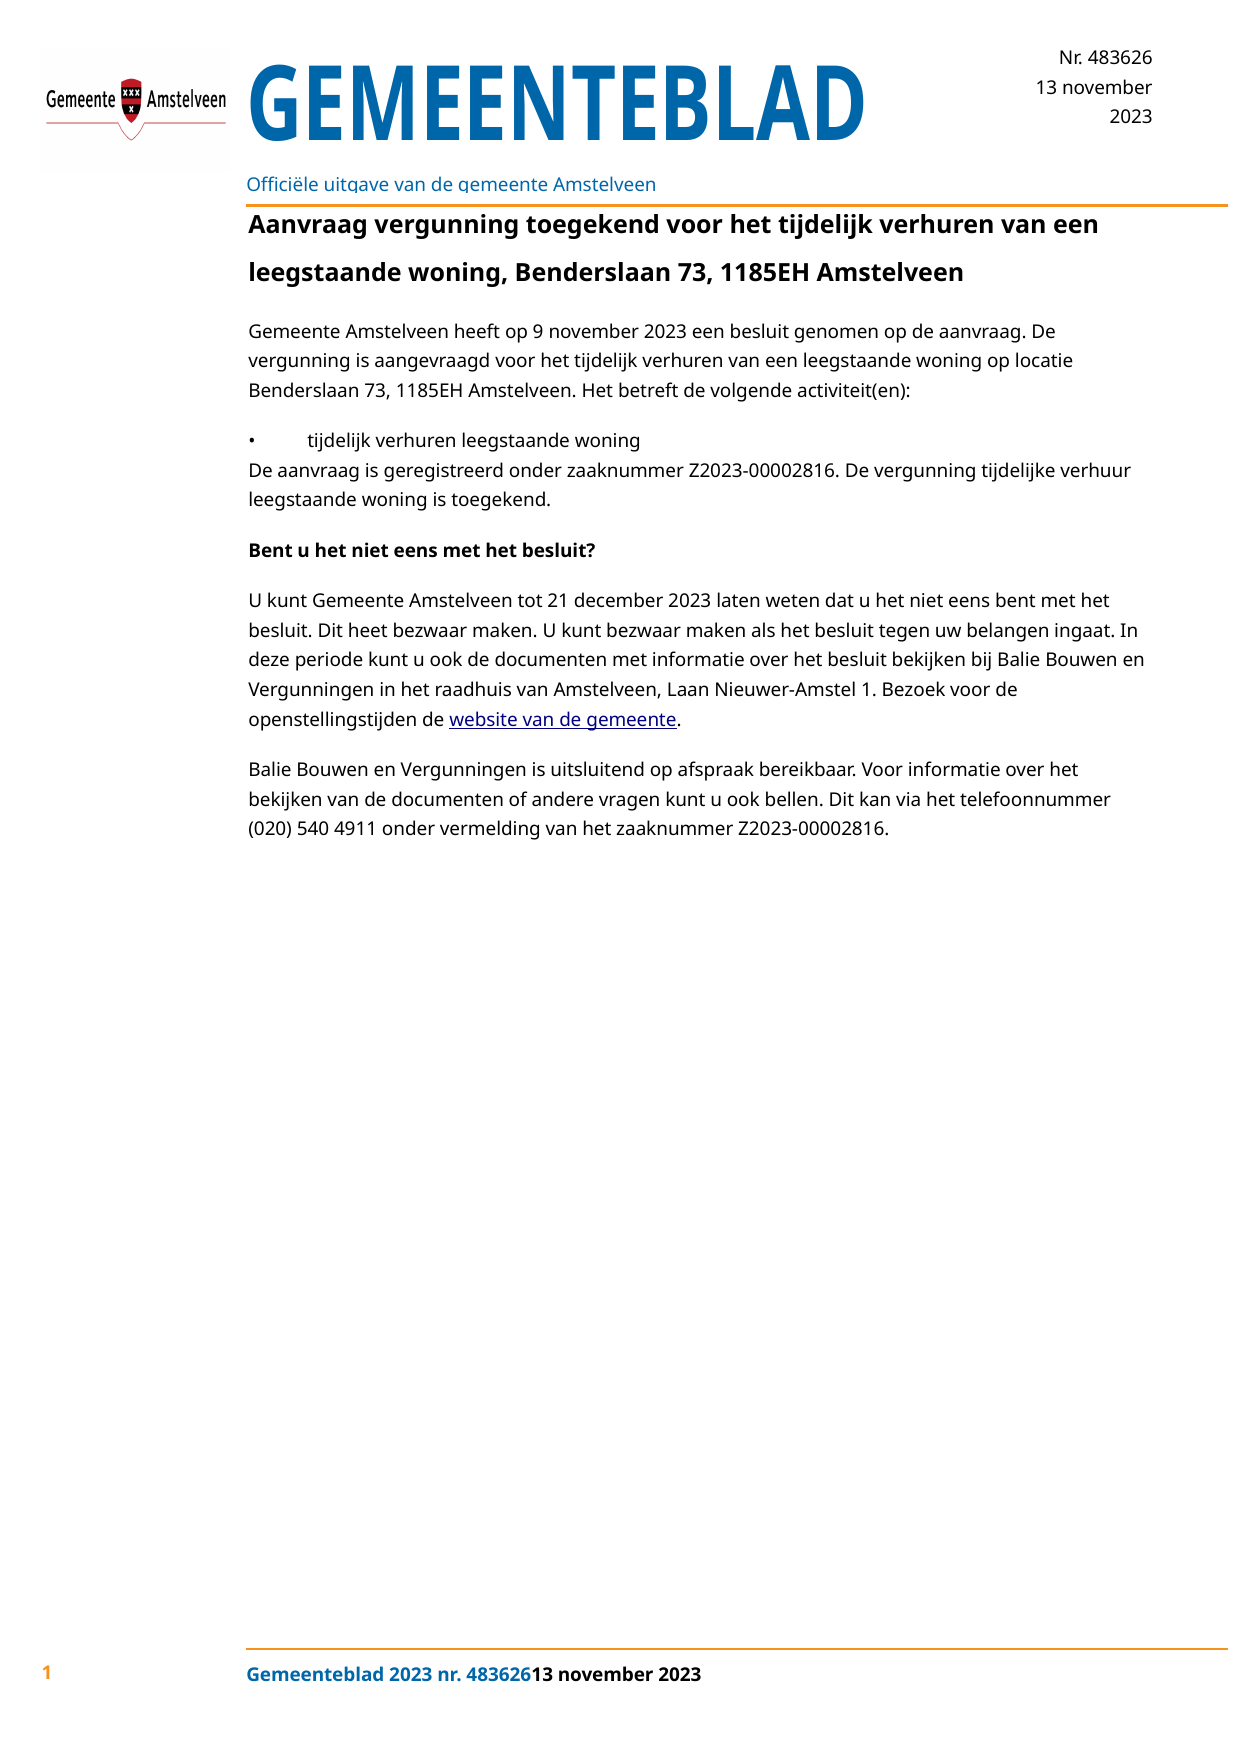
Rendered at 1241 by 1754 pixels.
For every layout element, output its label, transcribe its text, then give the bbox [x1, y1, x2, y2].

text Bent u het niet eens met het besluit? [248, 537, 1152, 563]
text Balie Bouwen en Vergunningen is uitsluitend op afspraak bereikbaar. Voor informatie over het bekijken van de documenten of andere vragen kunt u ook bellen. Dit kan via het telefoonnummer (020) 540 4911 onder vermelding van het zaaknummer Z2023-00002816. [248, 756, 1152, 841]
text Aanvraag vergunning toegekend voor het tijdelijk verhuren van een leegstaande woning, Benderslaan 73, 1185EH Amstelveen [248, 207, 1152, 288]
list tijdelijk verhuren leegstaande woning [248, 427, 1152, 453]
text De aanvraag is geregistreerd onder zaaknummer Z2023-00002816. De vergunning tijdelijke verhuur leegstaande woning is toegekend. [248, 457, 1152, 512]
text U kunt Gemeente Amstelveen tot 21 december 2023 laten weten dat u het niet eens bent met het besluit. Dit heet bezwaar maken. U kunt bezwaar maken als het besluit tegen uw belangen ingaat. In deze periode kunt u ook de documenten met informatie over het besluit bekijken bij Balie Bouwen en Vergunningen in het raadhuis van Amstelveen, Laan Nieuwer-Amstel 1. Bezoek voor de openstellingstijden de website van de gemeente. [248, 587, 1152, 732]
text Gemeente Amstelveen heeft op 9 november 2023 een besluit genomen op de aanvraag. De vergunning is aangevraagd voor het tijdelijk verhuren van een leegstaande woning op locatie Benderslaan 73, 1185EH Amstelveen. Het betreft de volgende activiteit(en): [248, 318, 1152, 403]
picture [41, 47, 231, 172]
